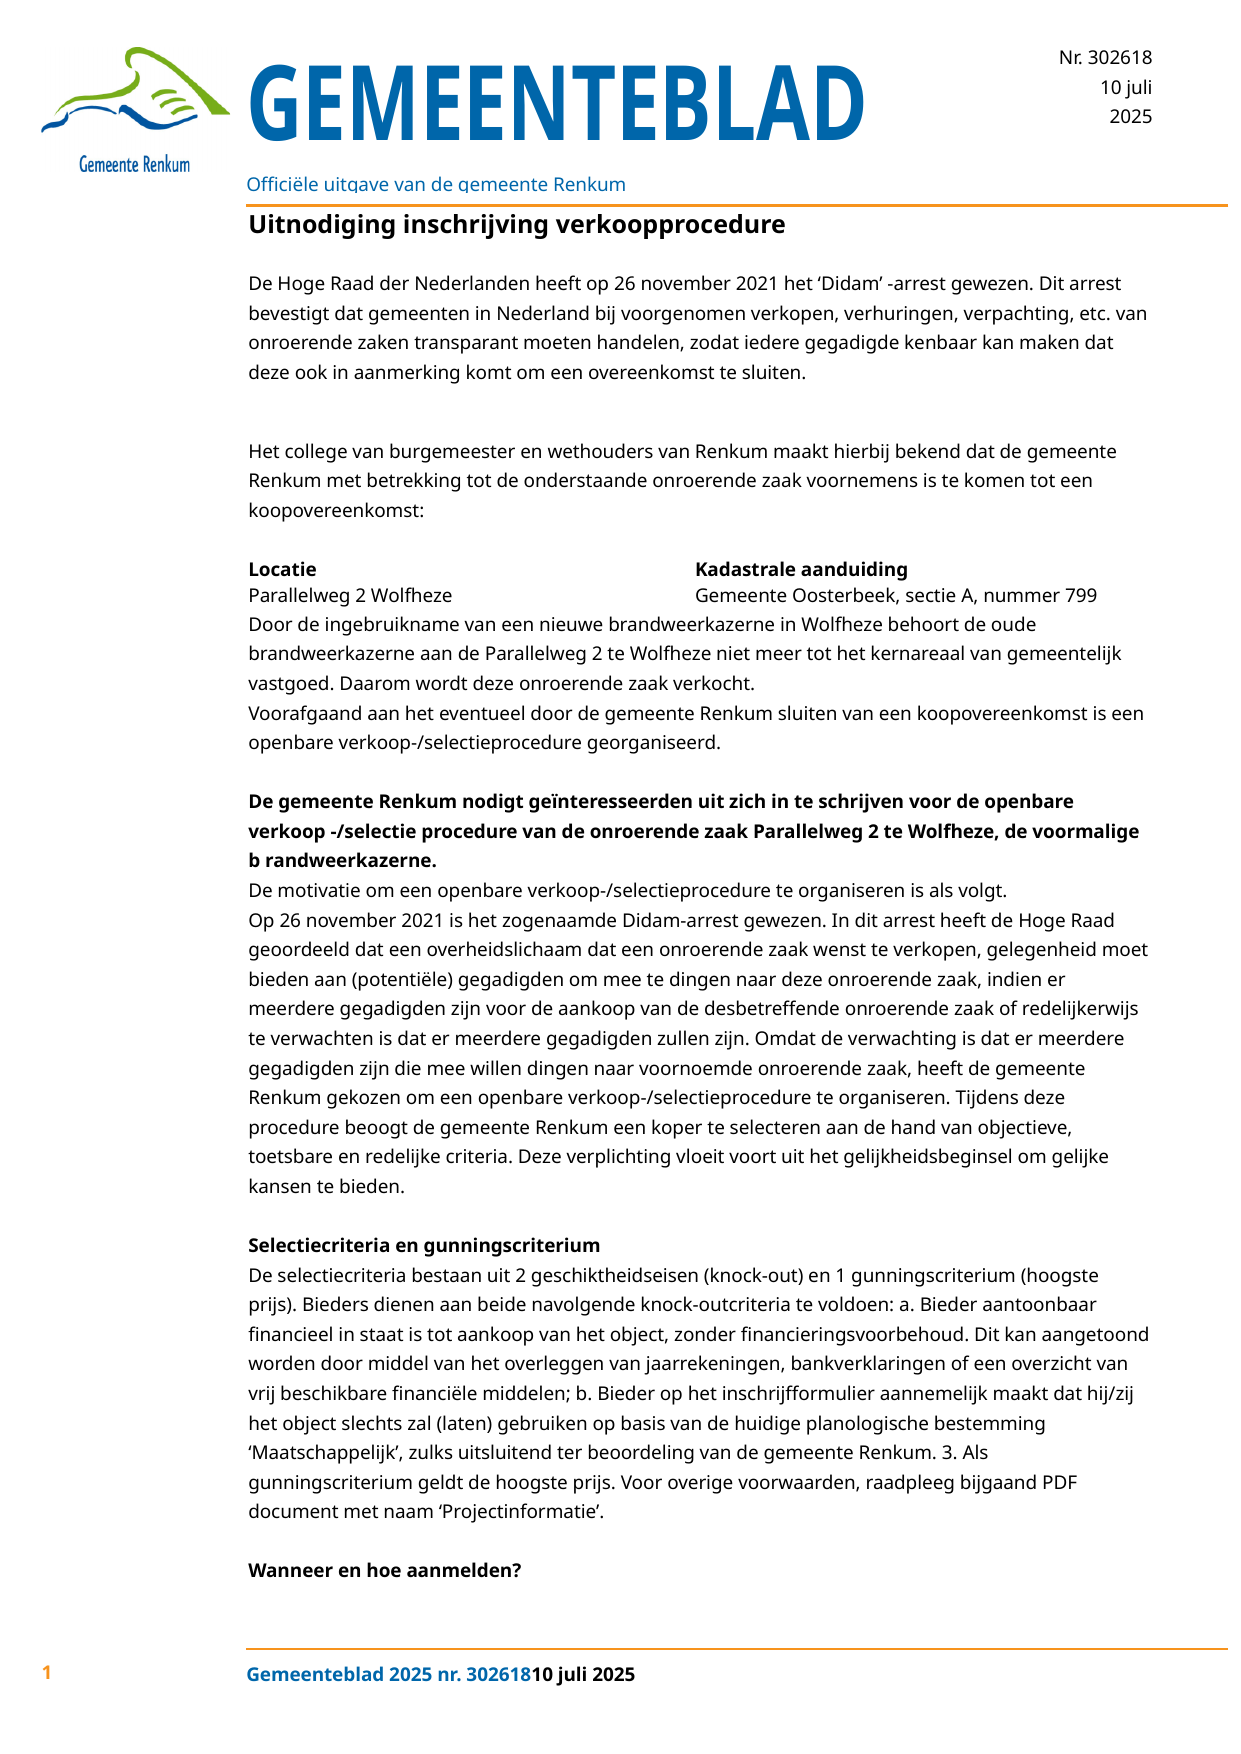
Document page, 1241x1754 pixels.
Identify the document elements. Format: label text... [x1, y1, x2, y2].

table_cell Parallelweg 2 Wolfheze [248, 582, 695, 608]
table_cell Gemeente Oosterbeek, sectie A, nummer 799 [695, 582, 1152, 608]
text Door de ingebruikname van een nieuwe brandweerkazerne in Wolfheze behoort de oude brandweerkazerne aan de Parallelweg 2 te Wolfheze niet meer tot het kernareaal van gemeentelijk vastgoed. Daarom wordt deze onroerende zaak verkocht. [248, 611, 1152, 696]
text Voorafgaand aan het eventueel door de gemeente Renkum sluiten van een koopovereenkomst is een openbare verkoop-/selectieprocedure georganiseerd. [248, 700, 1152, 755]
text Op 26 november 2021 is het zogenaamde Didam-arrest gewezen. In dit arrest heeft de Hoge Raad geoordeeld dat een overheidslichaam dat een onroerende zaak wenst te verkopen, gelegenheid moet bieden aan (potentiële) gegadigden om mee te dingen naar deze onroerende zaak, indien er meerdere gegadigden zijn voor de aankoop van de desbetreffende onroerende zaak of redelijkerwijs te verwachten is dat er meerdere gegadigden zullen zijn. Omdat de verwachting is dat er meerdere gegadigden zijn die mee willen dingen naar voornoemde onroerende zaak, heeft de gemeente Renkum gekozen om een openbare verkoop-/selectieprocedure te organiseren. Tijdens deze procedure beoogt de gemeente Renkum een koper te selecteren aan de hand van objectieve, toetsbare en redelijke criteria. Deze verplichting vloeit voort uit het gelijkheidsbeginsel om gelijke kansen te bieden. [248, 907, 1152, 1199]
text De selectiecriteria bestaan uit 2 geschiktheidseisen (knock-out) en 1 gunningscriterium (hoogste prijs). Bieders dienen aan beide navolgende knock-outcriteria te voldoen: a. Bieder aantoonbaar financieel in staat is tot aankoop van het object, zonder financieringsvoorbehoud. Dit kan aangetoond worden door middel van het overleggen van jaarrekeningen, bankverklaringen of een overzicht van vrij beschikbare financiële middelen; b. Bieder op het inschrijfformulier aannemelijk maakt dat hij/zij het object slechts zal (laten) gebruiken op basis van de huidige planologische bestemming ‘Maatschappelijk’, zulks uitsluitend ter beoordeling van de gemeente Renkum. 3. Als gunningscriterium geldt de hoogste prijs. Voor overige voorwaarden, raadpleeg bijgaand PDF document met naam ‘Projectinformatie’. [248, 1262, 1152, 1524]
text De gemeente Renkum nodigt geïnteresseerden uit zich in te schrijven voor de openbare verkoop -/selectie procedure van de onroerende zaak Parallelweg 2 te Wolfheze, de voormalige b randweerkazerne. [248, 788, 1152, 873]
text De motivatie om een openbare verkoop-/selectieprocedure te organiseren is als volgt. [248, 877, 1152, 903]
text De Hoge Raad der Nederlanden heeft op 26 november 2021 het ‘Didam’ -arrest gewezen. Dit arrest bevestigt dat gemeenten in Nederland bij voorgenomen verkopen, verhuringen, verpachting, etc. van onroerende zaken transparant moeten handelen, zodat iedere gegadigde kenbaar kan maken dat deze ook in aanmerking komt om een overeenkomst te sluiten. [248, 270, 1152, 385]
text Selectiecriteria en gunningscriterium [248, 1232, 1152, 1258]
picture [41, 47, 231, 172]
table_header Locatie [248, 556, 695, 582]
text Wanneer en hoe aanmelden? [248, 1558, 1152, 1583]
text Het college van burgemeester en wethouders van Renkum maakt hierbij bekend dat de gemeente Renkum met betrekking tot de onderstaande onroerende zaak voornemens is te komen tot een koopovereenkomst: [248, 438, 1152, 523]
text Uitnodiging inschrijving verkoopprocedure [248, 207, 1152, 241]
table_header Kadastrale aanduiding [695, 556, 1152, 582]
